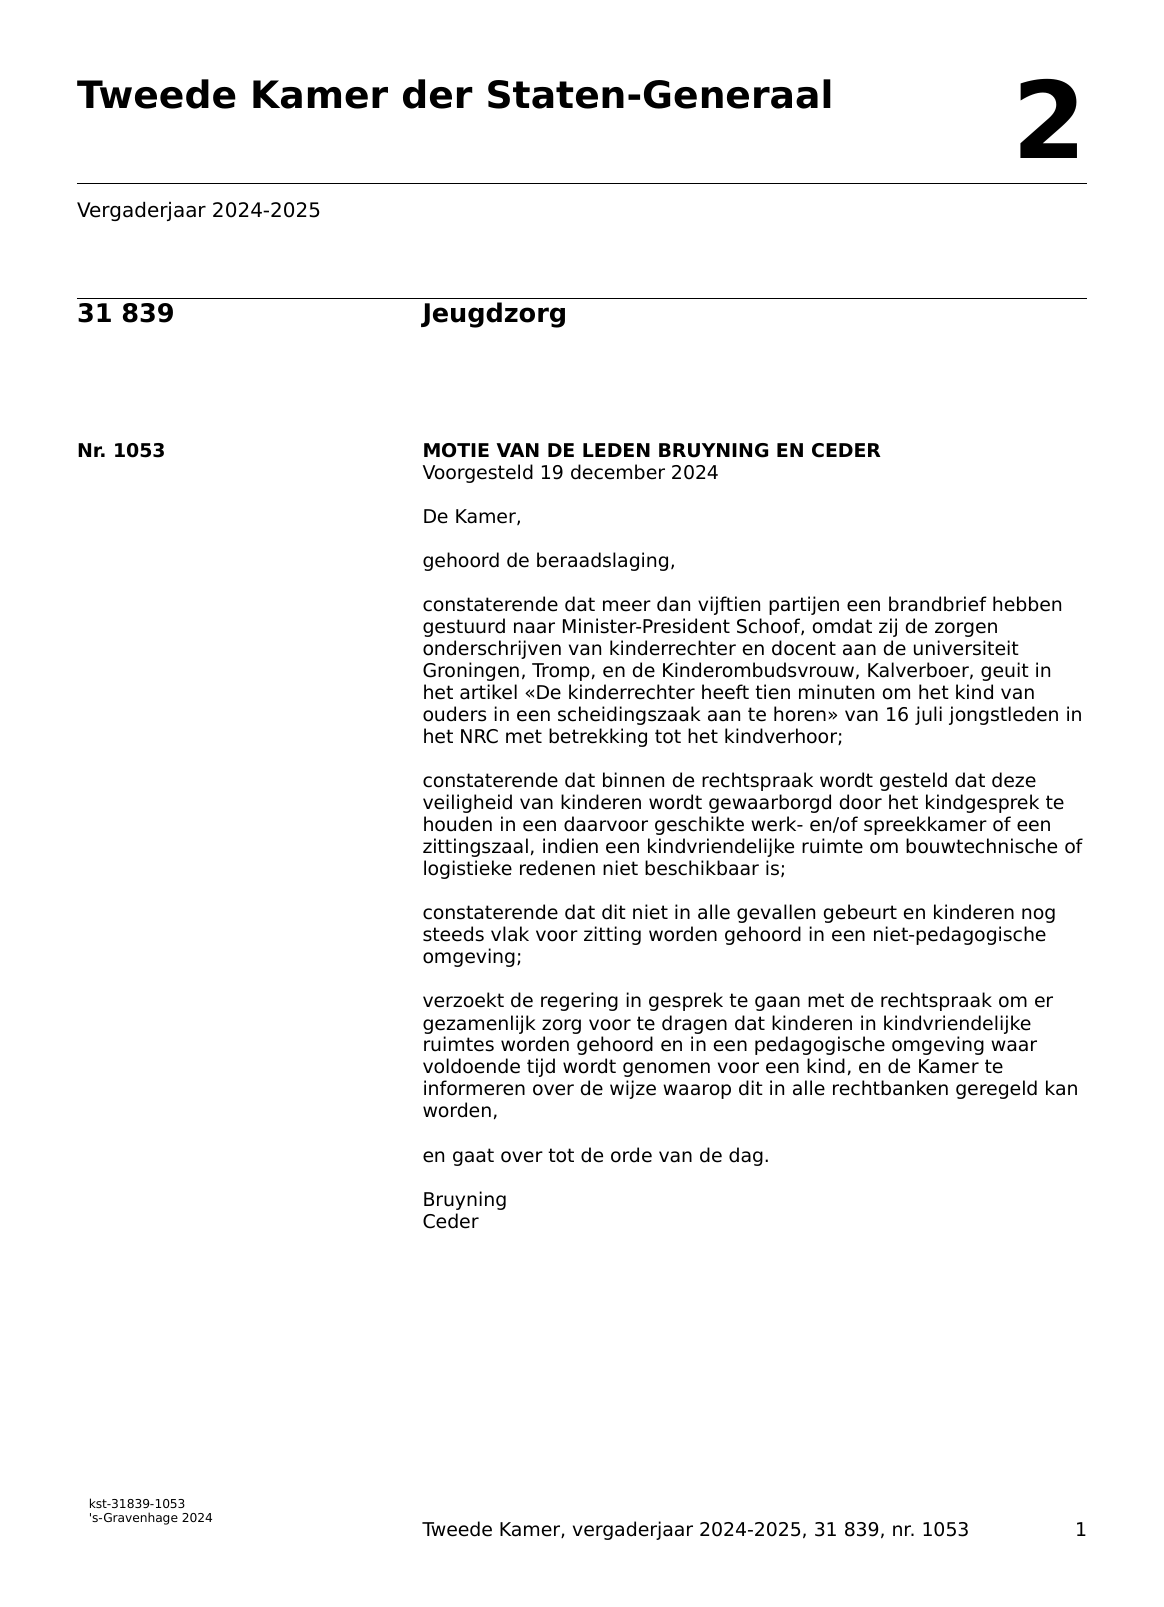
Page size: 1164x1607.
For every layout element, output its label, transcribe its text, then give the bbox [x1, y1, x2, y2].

subtitle Nr. 1053 MOTIE VAN DE LEDEN BRUYNING EN CEDER [77, 440, 1087, 462]
text De Kamer, [422, 506, 1087, 528]
text Ceder [422, 1211, 1087, 1233]
text Bruyning [422, 1189, 1087, 1211]
table_header Tweede Kamer der Staten-Generaal [77, 59, 886, 183]
text verzoekt de regering in gesprek te gaan met de rechtspraak om er gezamenlijk zorg voor te dragen dat kinderen in kindvriendelijke ruimtes worden gehoord en in een pedagogische omgeving waar voldoende tijd wordt genomen voor een kind, en de Kamer te informeren over de wijze waarop dit in alle rechtbanken geregeld kan worden, [422, 990, 1087, 1122]
text gehoord de beraadslaging, [422, 550, 1087, 572]
subtitle 31 839 Jeugdzorg [77, 299, 1087, 329]
text en gaat over tot de orde van de dag. [422, 1144, 1087, 1166]
text 's-Gravenhage 2024 [88, 1511, 323, 1525]
table_cell Vergaderjaar 2024-2025 [77, 184, 1087, 298]
text constaterende dat dit niet in alle gevallen gebeurt en kinderen nog steeds vlak voor zitting worden gehoord in een niet-pedagogische omgeving; [422, 902, 1087, 968]
text Voorgesteld 19 december 2024 [422, 462, 1087, 484]
text kst-31839-1053 [88, 1497, 323, 1511]
text constaterende dat meer dan vijftien partijen een brandbrief hebben gestuurd naar Minister-President Schoof, omdat zij de zorgen onderschrijven van kinderrechter en docent aan de universiteit Groningen, Tromp, en de Kinderombudsvrouw, Kalverboer, geuit in het artikel «De kinderrechter heeft tien minuten om het kind van ouders in een scheidingszaak aan te horen» van 16 juli jongstleden in het NRC met betrekking tot het kindverhoor; [422, 594, 1087, 748]
text constaterende dat binnen de rechtspraak wordt gesteld dat deze veiligheid van kinderen wordt gewaarborgd door het kindgesprek te houden in een daarvoor geschikte werk- en/of spreekkamer of een zittingszaal, indien een kindvriendelijke ruimte om bouwtechnische of logistieke redenen niet beschikbaar is; [422, 770, 1087, 880]
table_header 2 [886, 59, 1087, 183]
